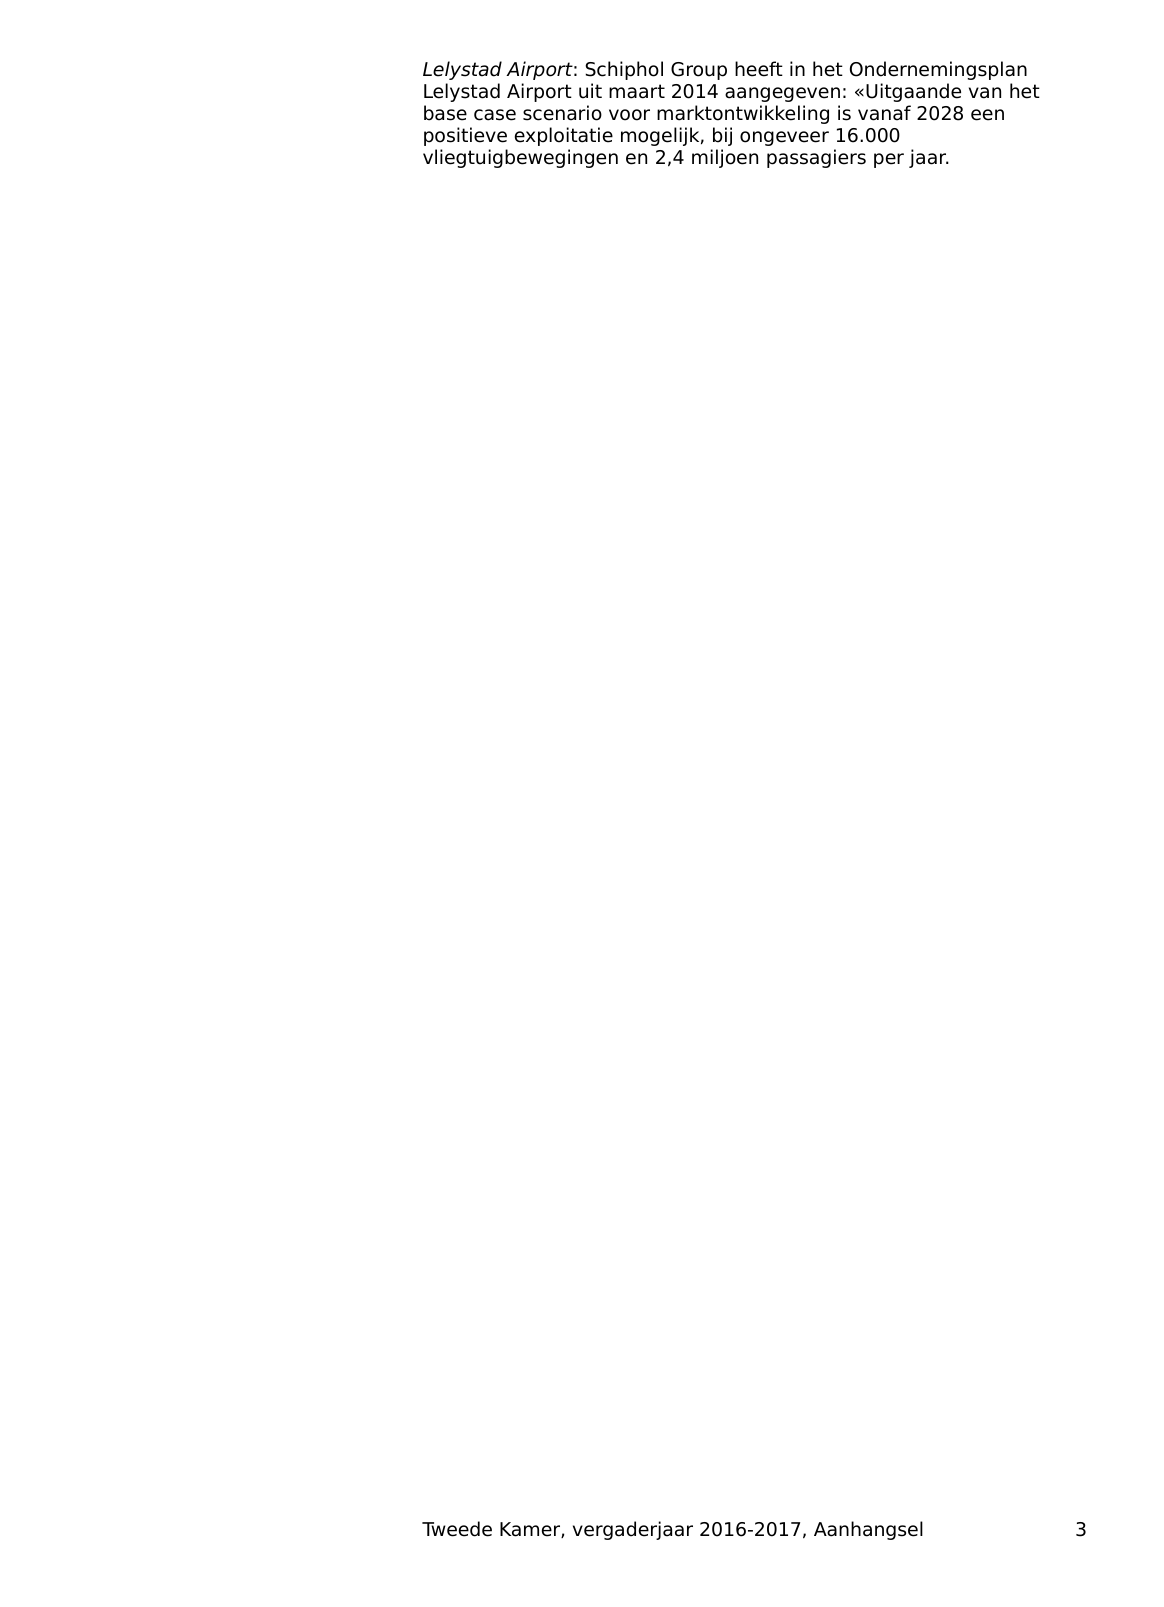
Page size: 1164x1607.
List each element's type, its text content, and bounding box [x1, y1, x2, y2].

text Lelystad Airport: Schiphol Group heeft in het Ondernemingsplan Lelystad Airport uit maart 2014 aangegeven: «Uitgaande van het base case scenario voor marktontwikkeling is vanaf 2028 een positieve exploitatie mogelijk, bij ongeveer 16.000 vliegtuigbewegingen en 2,4 miljoen passagiers per jaar. [422, 59, 1087, 169]
